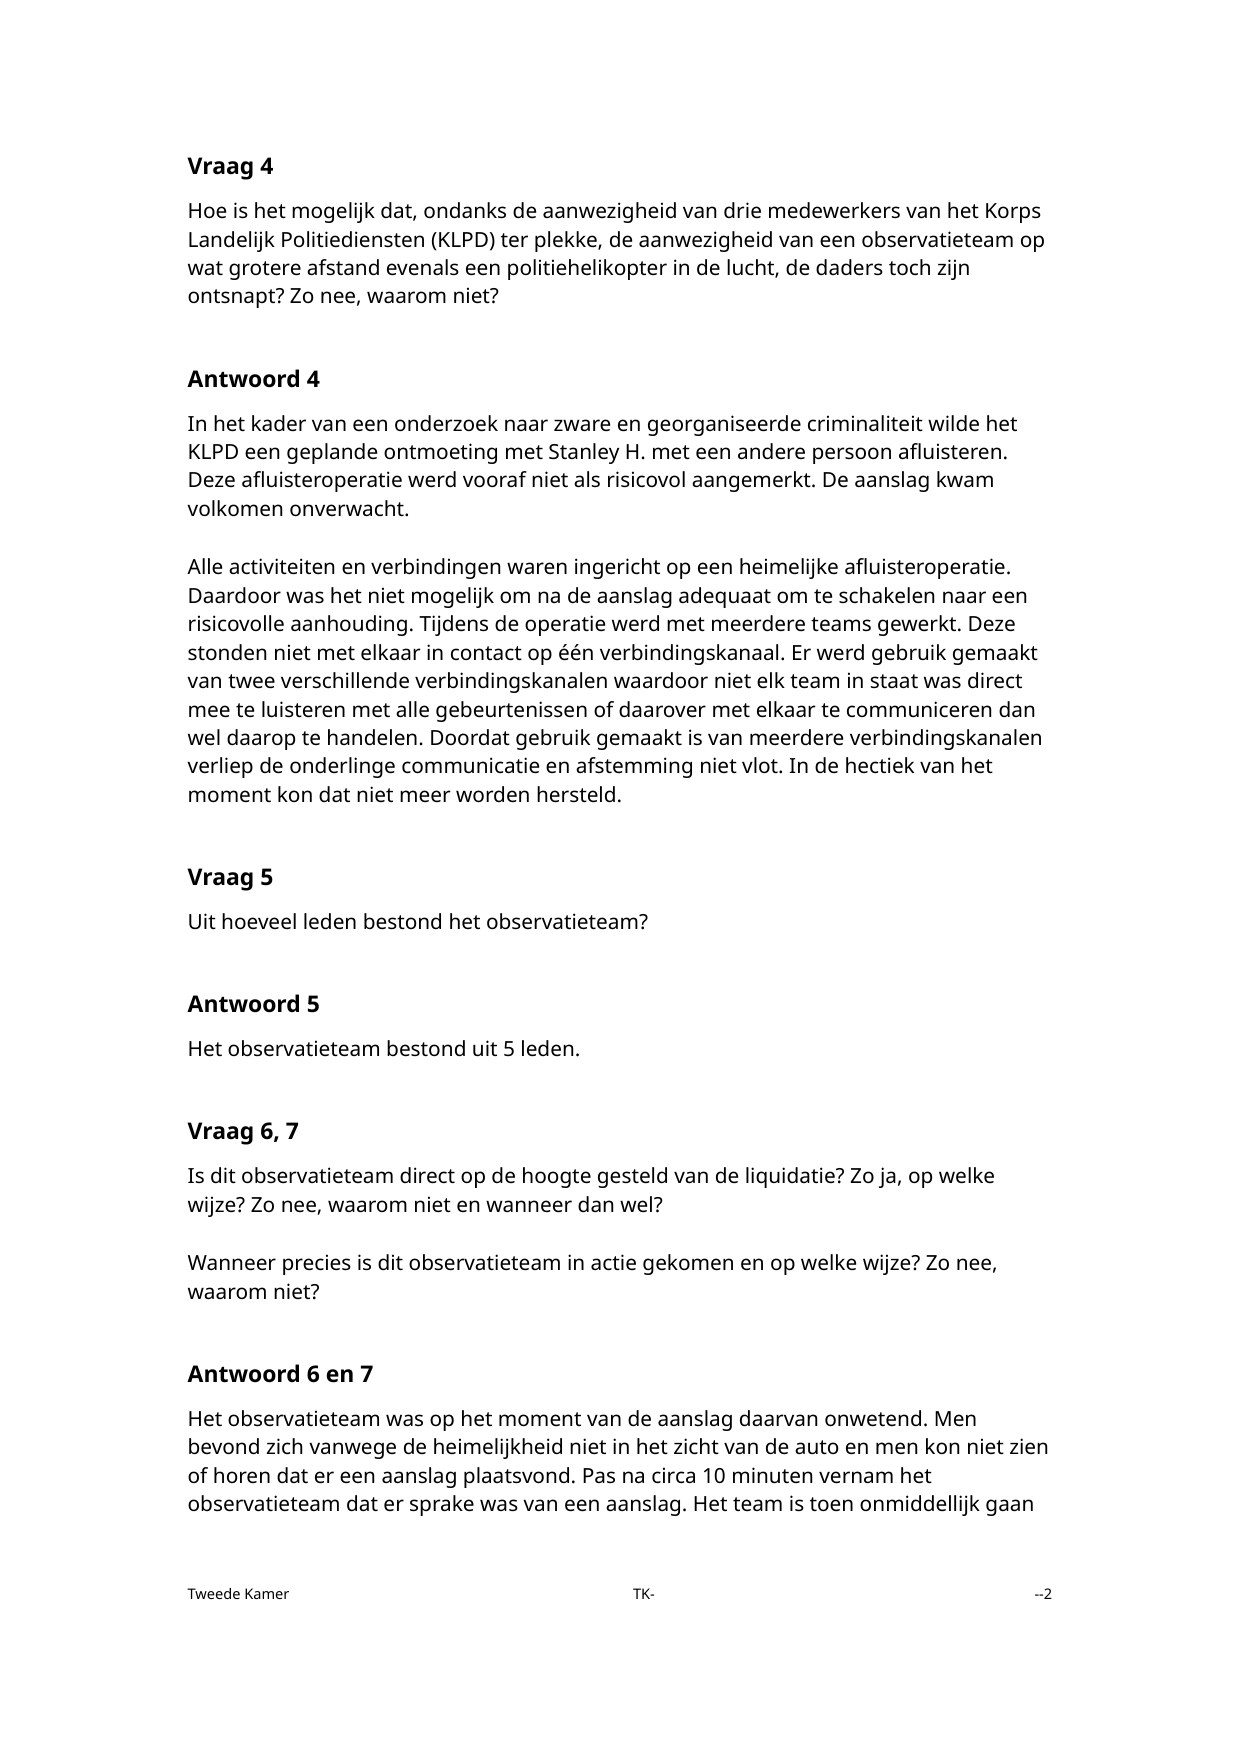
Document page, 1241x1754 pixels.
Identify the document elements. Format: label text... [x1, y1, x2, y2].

text In het kader van een onderzoek naar zware en georganiseerde criminaliteit wilde het KLPD een geplande ontmoeting met Stanley H. met een andere persoon afluisteren. Deze afluisteroperatie werd vooraf niet als risicovol aangemerkt. De aanslag kwam volkomen onverwacht. [187, 409, 1053, 522]
text Het observatieteam was op het moment van de aanslag daarvan onwetend. Men bevond zich vanwege de heimelijkheid niet in het zicht van de auto en men kon niet zien of horen dat er een aanslag plaatsvond. Pas na circa 10 minuten vernam het observatieteam dat er sprake was van een aanslag. Het team is toen onmiddellijk gaan [187, 1404, 1053, 1518]
subtitle Antwoord 5 [187, 988, 1053, 1019]
subtitle Vraag 4 [187, 150, 1053, 181]
text Hoe is het mogelijk dat, ondanks de aanwezigheid van drie medewerkers van het Korps Landelijk Politiediensten (KLPD) ter plekke, de aanwezigheid van een observatieteam op wat grotere afstand evenals een politiehelikopter in de lucht, de daders toch zijn ontsnapt? Zo nee, waarom niet? [187, 196, 1053, 310]
subtitle Vraag 6, 7 [187, 1115, 1053, 1147]
subtitle Vraag 5 [187, 861, 1053, 892]
text Uit hoeveel leden bestond het observatieteam? [187, 907, 1053, 936]
subtitle Antwoord 6 en 7 [187, 1358, 1053, 1389]
text Het observatieteam bestond uit 5 leden. [187, 1034, 1053, 1063]
text Alle activiteiten en verbindingen waren ingericht op een heimelijke afluisteroperatie. Daardoor was het niet mogelijk om na de aanslag adequaat om te schakelen naar een risicovolle aanhouding. Tijdens de operatie werd met meerdere teams gewerkt. Deze stonden niet met elkaar in contact op één verbindingskanaal. Er werd gebruik gemaakt van twee verschillende verbindingskanalen waardoor niet elk team in staat was direct mee te luisteren met alle gebeurtenissen of daarover met elkaar te communiceren dan wel daarop te handelen. Doordat gebruik gemaakt is van meerdere verbindingskanalen verliep de onderlinge communicatie en afstemming niet vlot. In de hectiek van het moment kon dat niet meer worden hersteld. [187, 552, 1053, 808]
text Wanneer precies is dit observatieteam in actie gekomen en op welke wijze? Zo nee, waarom niet? [187, 1248, 1053, 1305]
text Is dit observatieteam direct op de hoogte gesteld van de liquidatie? Zo ja, op welke wijze? Zo nee, waarom niet en wanneer dan wel? [187, 1162, 1053, 1218]
subtitle Antwoord 4 [187, 362, 1053, 394]
